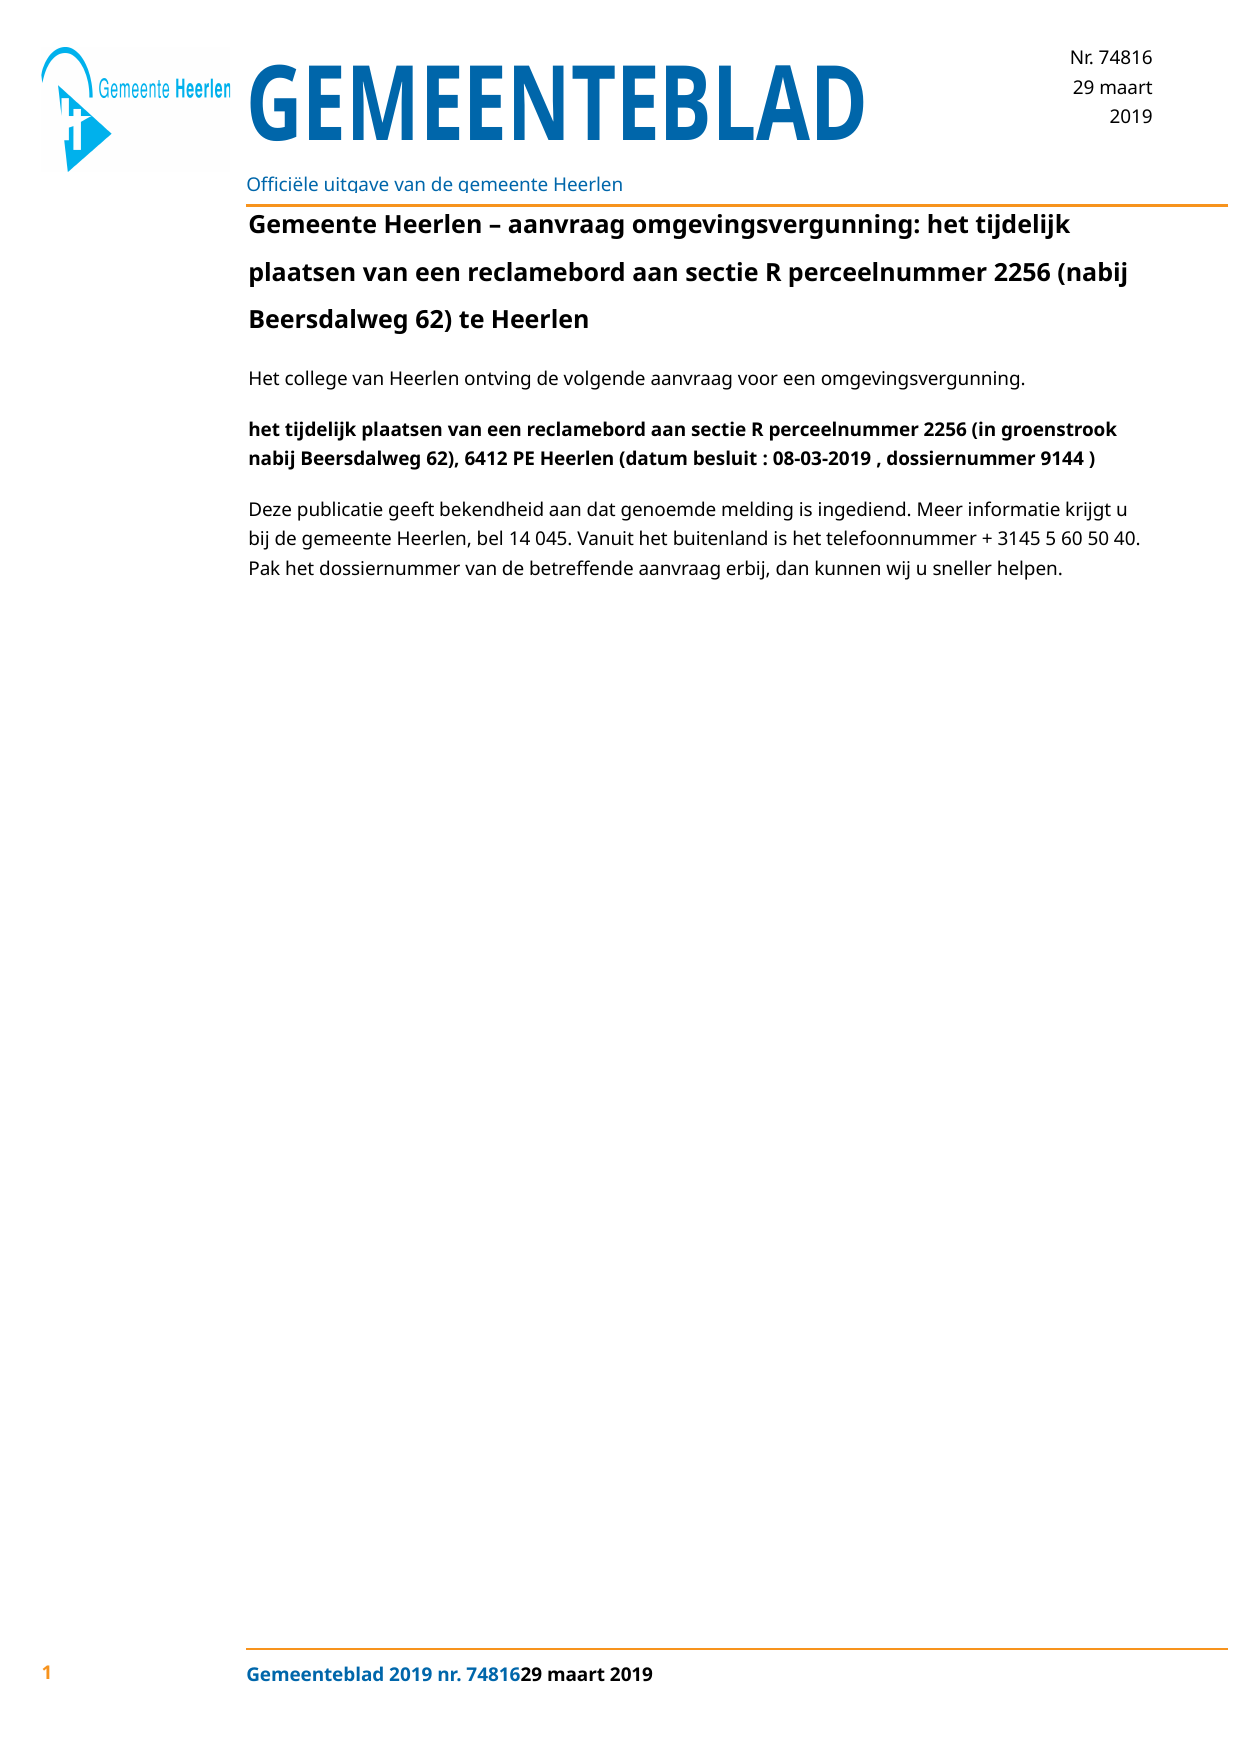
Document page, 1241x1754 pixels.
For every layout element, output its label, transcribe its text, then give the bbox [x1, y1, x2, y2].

picture [41, 47, 231, 172]
text Gemeente Heerlen – aanvraag omgevingsvergunning: het tijdelijk plaatsen van een reclamebord aan sectie R perceelnummer 2256 (nabij Beersdalweg 62) te Heerlen [248, 207, 1152, 336]
text het tijdelijk plaatsen van een reclamebord aan sectie R perceelnummer 2256 (in groenstrook nabij Beersdalweg 62), 6412 PE Heerlen (datum besluit : 08-03-2019 , dossiernummer 9144 ) [248, 416, 1152, 471]
picture [41, 47, 58, 70]
text Het college van Heerlen ontving de volgende aanvraag voor een omgevingsvergunning. [248, 366, 1152, 391]
text Deze publicatie geeft bekendheid aan dat genoemde melding is ingediend. Meer informatie krijgt u bij de gemeente Heerlen, bel 14 045. Vanuit het buitenland is het telefoonnummer + 3145 5 60 50 40. Pak het dossiernummer van de betreffende aanvraag erbij, dan kunnen wij u sneller helpen. [248, 496, 1152, 581]
